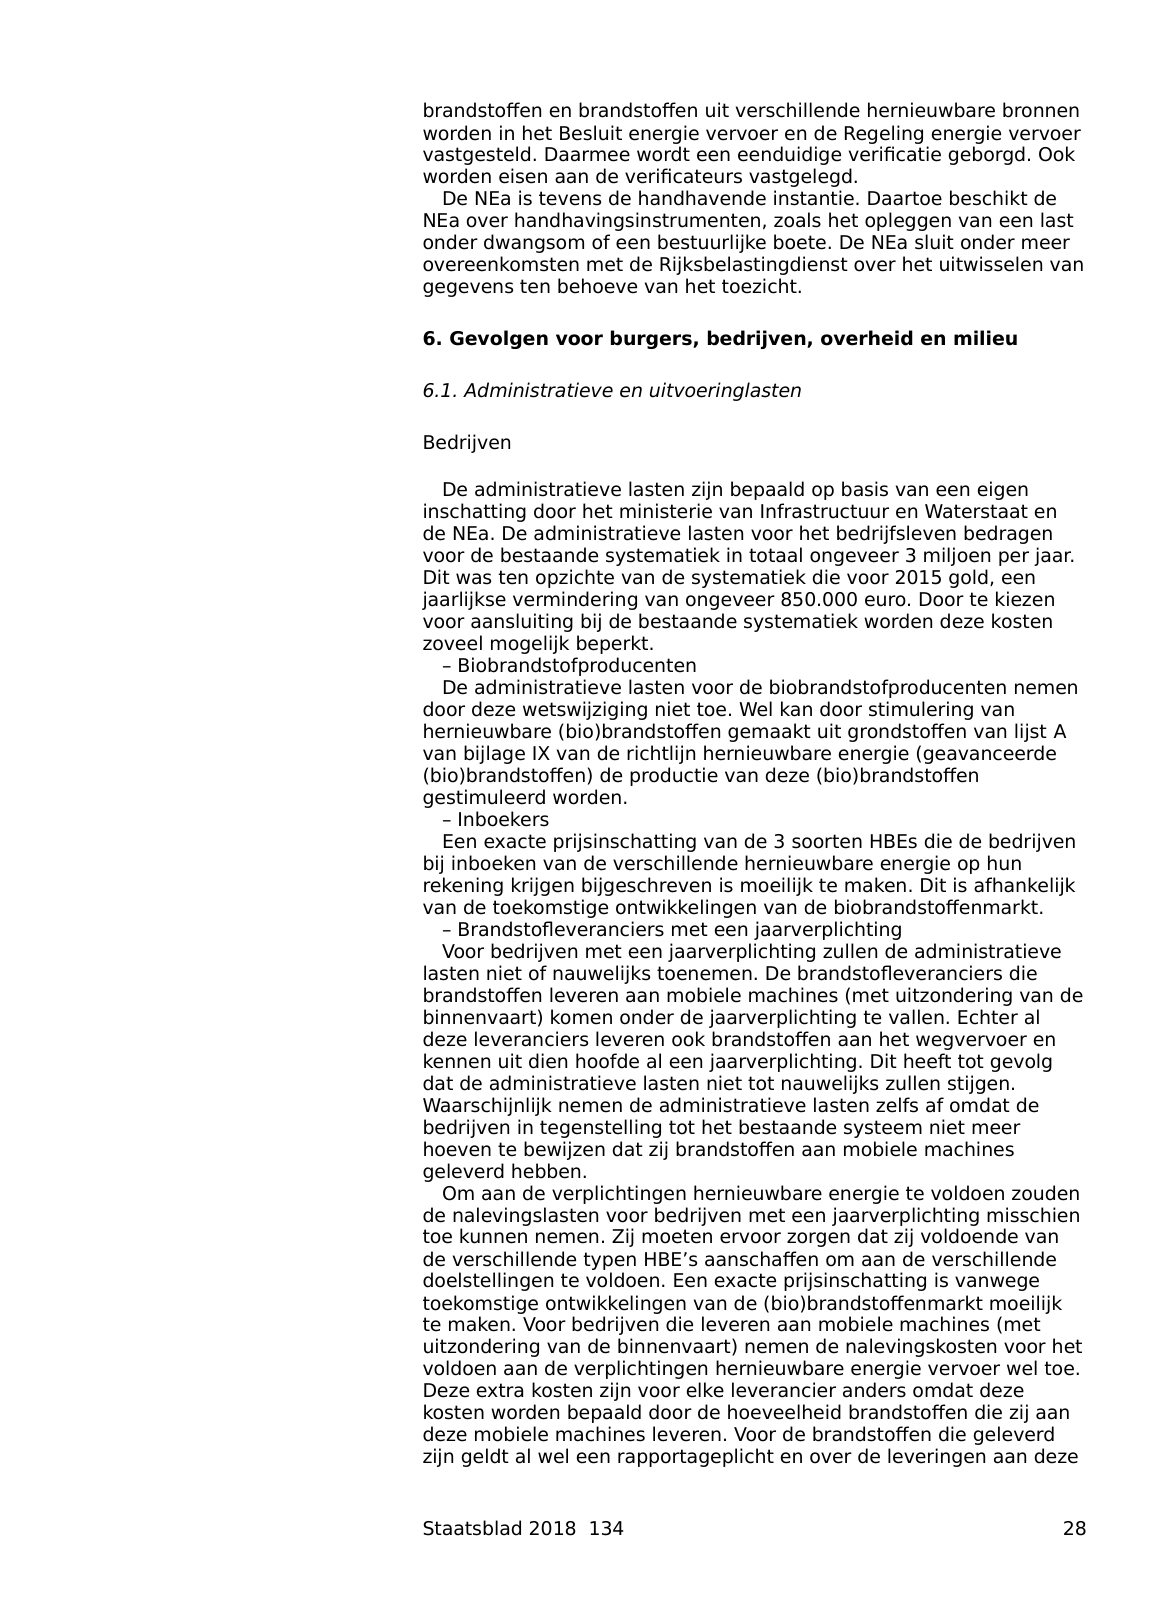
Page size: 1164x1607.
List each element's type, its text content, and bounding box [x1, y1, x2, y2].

text Voor bedrijven met een jaarverplichting zullen de administratieve lasten niet of nauwelijks toenemen. De brandstofleveranciers die brandstoffen leveren aan mobiele machines (met uitzondering van de binnenvaart) komen onder de jaarverplichting te vallen. Echter al deze leveranciers leveren ook brandstoffen aan het wegvervoer en kennen uit dien hoofde al een jaarverplichting. Dit heeft tot gevolg dat de administratieve lasten niet tot nauwelijks zullen stijgen. Waarschijnlijk nemen de administratieve lasten zelfs af omdat de bedrijven in tegenstelling tot het bestaande systeem niet meer hoeven te bewijzen dat zij brandstoffen aan mobiele machines geleverd hebben. [422, 941, 1087, 1182]
text Om aan de verplichtingen hernieuwbare energie te voldoen zouden de nalevingslasten voor bedrijven met een jaarverplichting misschien toe kunnen nemen. Zij moeten ervoor zorgen dat zij voldoende van de verschillende typen HBE’s aanschaffen om aan de verschillende doelstellingen te voldoen. Een exacte prijsinschatting is vanwege toekomstige ontwikkelingen van de (bio)brandstoffenmarkt moeilijk te maken. Voor bedrijven die leveren aan mobiele machines (met uitzondering van de binnenvaart) nemen de nalevingskosten voor het voldoen aan de verplichtingen hernieuwbare energie vervoer wel toe. Deze extra kosten zijn voor elke leverancier anders omdat deze kosten worden bepaald door de hoeveelheid brandstoffen die zij aan deze mobiele machines leveren. Voor de brandstoffen die geleverd zijn geldt al wel een rapportageplicht en over de leveringen aan deze [422, 1182, 1087, 1468]
text – Biobrandstofproducenten [422, 655, 1087, 677]
text brandstoffen en brandstoffen uit verschillende hernieuwbare bronnen worden in het Besluit energie vervoer en de Regeling energie vervoer vastgesteld. Daarmee wordt een eenduidige verificatie geborgd. Ook worden eisen aan de verificateurs vastgelegd. [422, 100, 1087, 188]
text – Inboekers [422, 809, 1087, 831]
text De administratieve lasten voor de biobrandstofproducenten nemen door deze wetswijziging niet toe. Wel kan door stimulering van hernieuwbare (bio)brandstoffen gemaakt uit grondstoffen van lijst A van bijlage IX van de richtlijn hernieuwbare energie (geavanceerde (bio)brandstoffen) de productie van deze (bio)brandstoffen gestimuleerd worden. [422, 677, 1087, 809]
subtitle 6.1. Administratieve en uitvoeringlasten [422, 380, 1087, 402]
text – Brandstofleveranciers met een jaarverplichting [422, 919, 1087, 941]
text De NEa is tevens de handhavende instantie. Daartoe beschikt de NEa over handhavingsinstrumenten, zoals het opleggen van een last onder dwangsom of een bestuurlijke boete. De NEa sluit onder meer overeenkomsten met de Rijksbelastingdienst over het uitwisselen van gegevens ten behoeve van het toezicht. [422, 188, 1087, 298]
text De administratieve lasten zijn bepaald op basis van een eigen inschatting door het ministerie van Infrastructuur en Waterstaat en de NEa. De administratieve lasten voor het bedrijfsleven bedragen voor de bestaande systematiek in totaal ongeveer 3 miljoen per jaar. Dit was ten opzichte van de systematiek die voor 2015 gold, een jaarlijkse vermindering van ongeveer 850.000 euro. Door te kiezen voor aansluiting bij de bestaande systematiek worden deze kosten zoveel mogelijk beperkt. [422, 479, 1087, 655]
subtitle Bedrijven [422, 432, 1087, 454]
subtitle 6. Gevolgen voor burgers, bedrijven, overheid en milieu [422, 328, 1087, 350]
text Een exacte prijsinschatting van de 3 soorten HBEs die de bedrijven bij inboeken van de verschillende hernieuwbare energie op hun rekening krijgen bijgeschreven is moeilijk te maken. Dit is afhankelijk van de toekomstige ontwikkelingen van de biobrandstoffenmarkt. [422, 831, 1087, 919]
